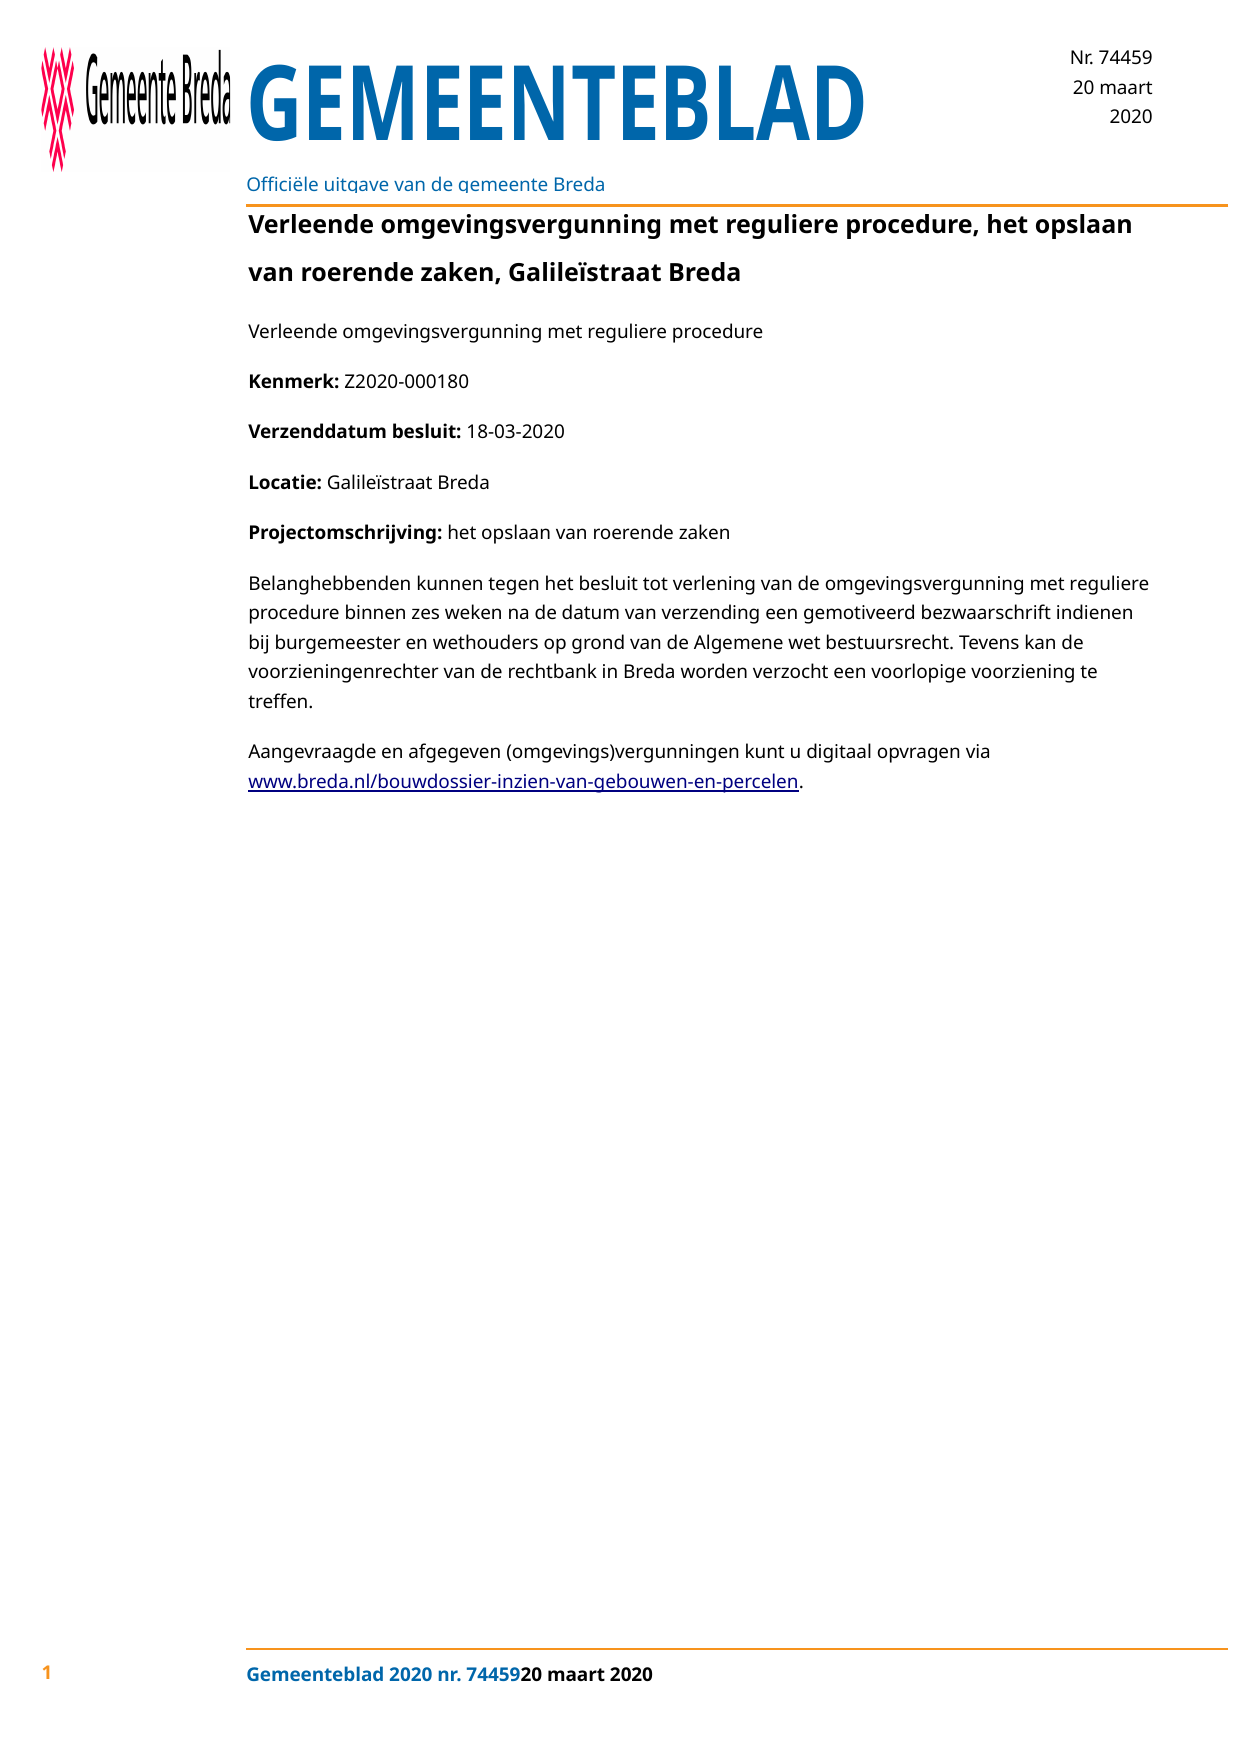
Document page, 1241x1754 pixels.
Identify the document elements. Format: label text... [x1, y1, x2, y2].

text Locatie: Galileïstraat Breda [248, 469, 1152, 495]
text Verzenddatum besluit: 18-03-2020 [248, 419, 1152, 444]
text Verleende omgevingsvergunning met reguliere procedure [248, 318, 1152, 344]
text Kenmerk: Z2020-000180 [248, 368, 1152, 394]
text Belanghebbenden kunnen tegen het besluit tot verlening van de omgevingsvergunning met reguliere procedure binnen zes weken na de datum van verzending een gemotiveerd bezwaarschrift indienen bij burgemeester en wethouders op grond van de Algemene wet bestuursrecht. Tevens kan de voorzieningenrechter van de rechtbank in Breda worden verzocht een voorlopige voorziening te treffen. [248, 570, 1152, 714]
text Aangevraagde en afgegeven (omgevings)vergunningen kunt u digitaal opvragen via www.breda.nl/bouwdossier-inzien-van-gebouwen-en-percelen. [248, 739, 1152, 794]
text Verleende omgevingsvergunning met reguliere procedure, het opslaan van roerende zaken, Galileïstraat Breda [248, 207, 1152, 288]
picture [41, 47, 231, 172]
text Projectomschrijving: het opslaan van roerende zaken [248, 519, 1152, 545]
